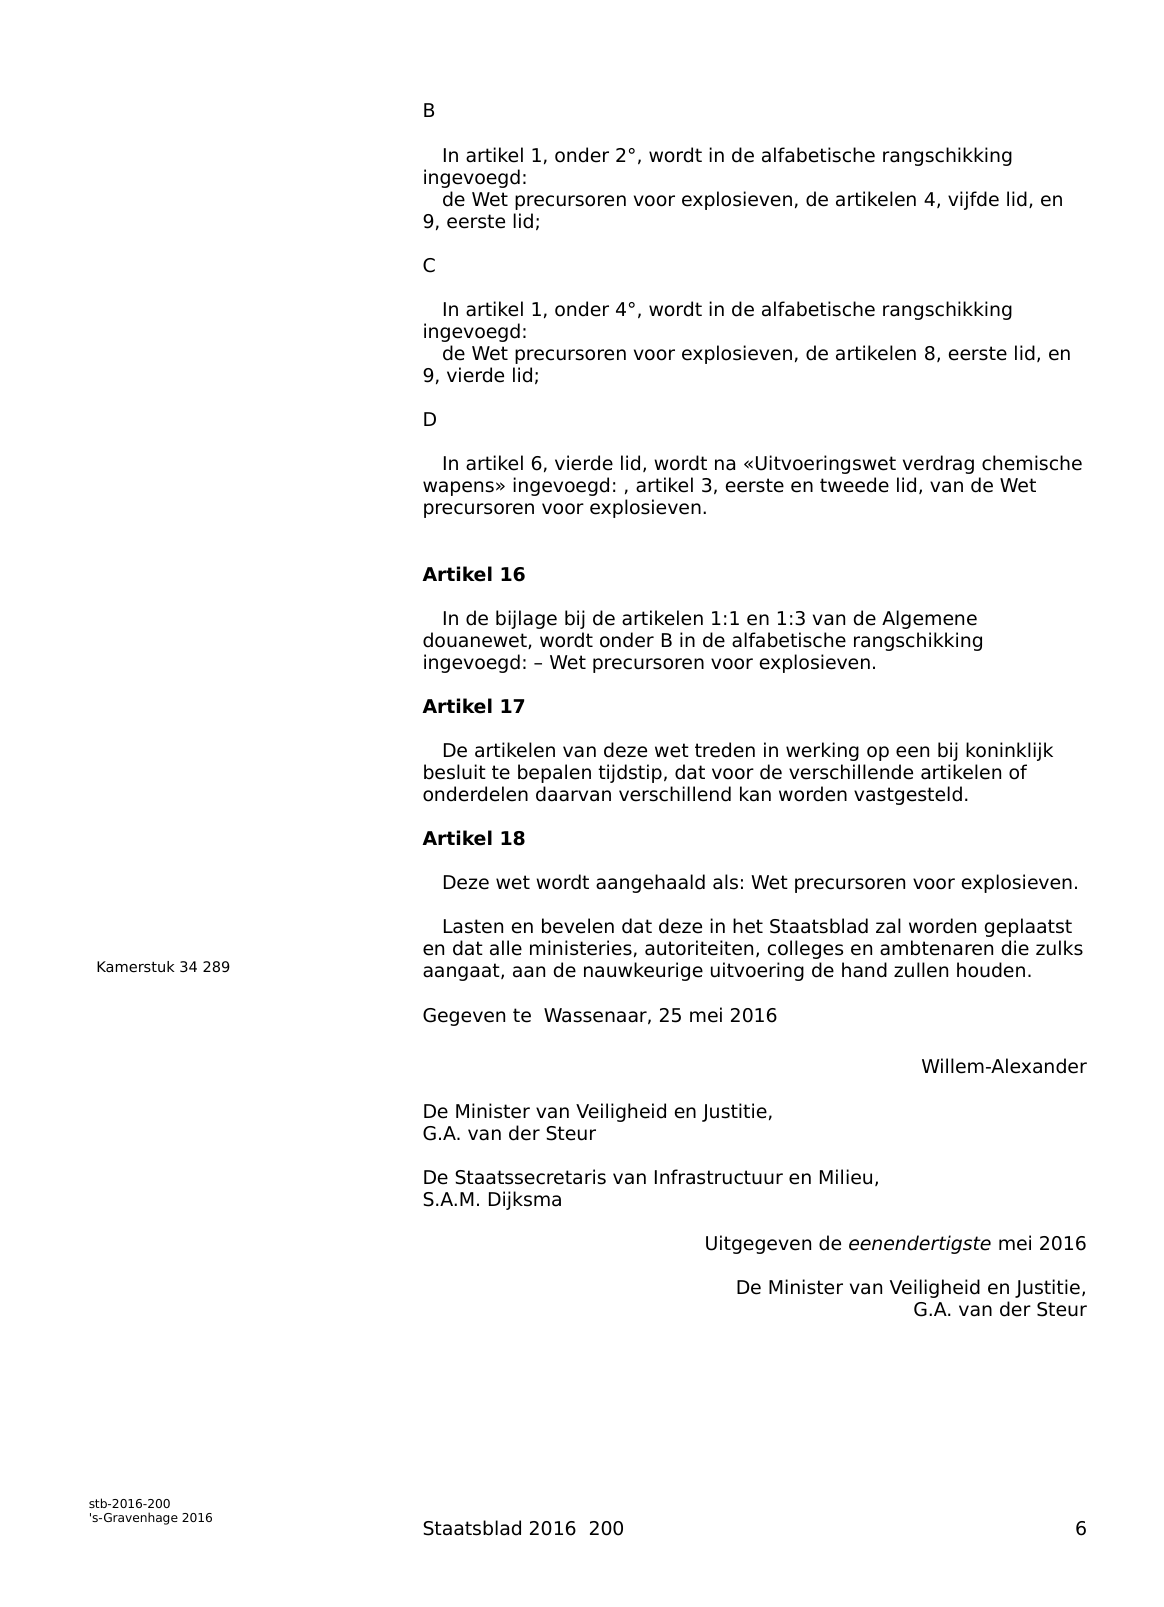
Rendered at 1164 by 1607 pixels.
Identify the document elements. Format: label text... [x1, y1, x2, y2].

text Gegeven te Wassenaar, 25 mei 2016 [422, 1004, 1087, 1026]
text Kamerstuk 34 289 [77, 959, 396, 976]
text De Minister van Veiligheid en Justitie, G.A. van der Steur [422, 1101, 1087, 1144]
subtitle Artikel 16 [422, 563, 1087, 585]
text de Wet precursoren voor explosieven, de artikelen 8, eerste lid, en 9, vierde lid; [422, 343, 1087, 387]
text Willem-Alexander [422, 1056, 1087, 1078]
text In artikel 1, onder 2°, wordt in de alfabetische rangschikking ingevoegd: [422, 144, 1087, 188]
text de Wet precursoren voor explosieven, de artikelen 4, vijfde lid, en 9, eerste lid; [422, 188, 1087, 232]
text In artikel 1, onder 4°, wordt in de alfabetische rangschikking ingevoegd: [422, 299, 1087, 343]
text Uitgegeven de eenendertigste mei 2016 [422, 1233, 1087, 1255]
text De artikelen van deze wet treden in werking op een bij koninklijk besluit te bepalen tijdstip, dat voor de verschillende artikelen of onderdelen daarvan verschillend kan worden vastgesteld. [422, 740, 1087, 806]
text Lasten en bevelen dat deze in het Staatsblad zal worden geplaatst en dat alle ministeries, autoriteiten, colleges en ambtenaren die zulks aangaat, aan de nauwkeurige uitvoering de hand zullen houden. [422, 916, 1087, 982]
text In artikel 6, vierde lid, wordt na «Uitvoeringswet verdrag chemische wapens» ingevoegd: , artikel 3, eerste en tweede lid, van de Wet precursoren voor explosieven. [422, 453, 1087, 519]
text D [422, 409, 1087, 431]
text Deze wet wordt aangehaald als: Wet precursoren voor explosieven. [422, 872, 1087, 894]
text De Staatssecretaris van Infrastructuur en Milieu, S.A.M. Dijksma [422, 1167, 1087, 1211]
text De Minister van Veiligheid en Justitie, G.A. van der Steur [422, 1277, 1087, 1321]
subtitle Artikel 18 [422, 828, 1087, 850]
text In de bijlage bij de artikelen 1:1 en 1:3 van de Algemene douanewet, wordt onder B in de alfabetische rangschikking ingevoegd: – Wet precursoren voor explosieven. [422, 608, 1087, 673]
text 's-Gravenhage 2016 [88, 1511, 323, 1525]
text stb-2016-200 [88, 1497, 323, 1511]
text B [422, 100, 1087, 122]
subtitle Artikel 17 [422, 696, 1087, 718]
text C [422, 255, 1087, 277]
